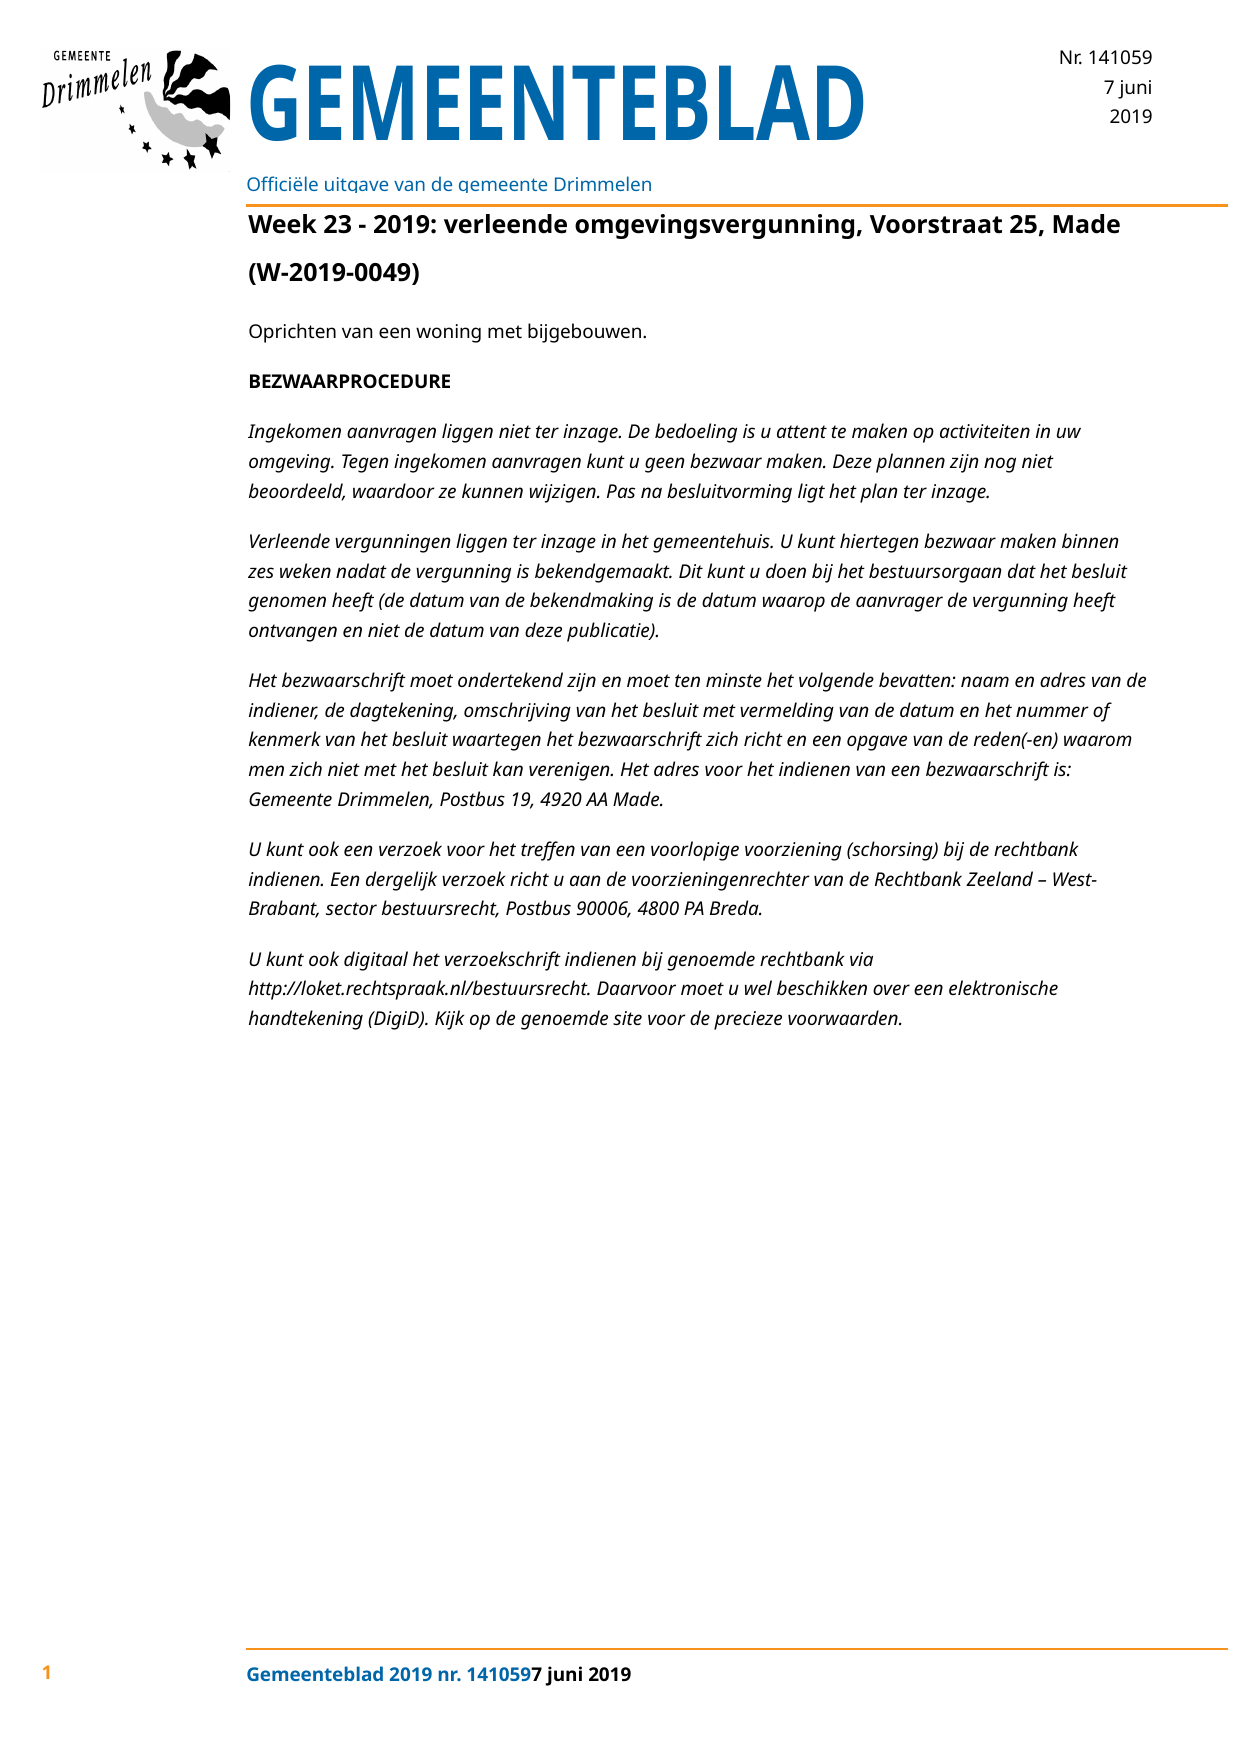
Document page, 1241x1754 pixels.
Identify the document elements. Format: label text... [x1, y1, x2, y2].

text U kunt ook een verzoek voor het treffen van een voorlopige voorziening (schorsing) bij de rechtbank indienen. Een dergelijk verzoek richt u aan de voorzieningenrechter van de Rechtbank Zeeland – West-Brabant, sector bestuursrecht, Postbus 90006, 4800 PA Breda. [248, 836, 1152, 921]
text Ingekomen aanvragen liggen niet ter inzage. De bedoeling is u attent te maken op activiteiten in uw omgeving. Tegen ingekomen aanvragen kunt u geen bezwaar maken. Deze plannen zijn nog niet beoordeeld, waardoor ze kunnen wijzigen. Pas na besluitvorming ligt het plan ter inzage. [248, 419, 1152, 504]
text U kunt ook digitaal het verzoekschrift indienen bij genoemde rechtbank via http://loket.rechtspraak.nl/bestuursrecht. Daarvoor moet u wel beschikken over een elektronische handtekening (DigiD). Kijk op de genoemde site voor de precieze voorwaarden. [248, 946, 1152, 1031]
text Oprichten van een woning met bijgebouwen. [248, 318, 1152, 344]
text BEZWAARPROCEDURE [248, 368, 1152, 394]
text Week 23 - 2019: verleende omgevingsvergunning, Voorstraat 25, Made (W-2019-0049) [248, 207, 1152, 288]
picture [41, 47, 231, 172]
text Verleende vergunningen liggen ter inzage in het gemeentehuis. U kunt hiertegen bezwaar maken binnen zes weken nadat de vergunning is bekendgemaakt. Dit kunt u doen bij het bestuursorgaan dat het besluit genomen heeft (de datum van de bekendmaking is de datum waarop de aanvrager de vergunning heeft ontvangen en niet de datum van deze publicatie). [248, 528, 1152, 643]
text Het bezwaarschrift moet ondertekend zijn en moet ten minste het volgende bevatten: naam en adres van de indiener, de dagtekening, omschrijving van het besluit met vermelding van de datum en het nummer of kenmerk van het besluit waartegen het bezwaarschrift zich richt en een opgave van de reden(-en) waarom men zich niet met het besluit kan verenigen. Het adres voor het indienen van een bezwaarschrift is: Gemeente Drimmelen, Postbus 19, 4920 AA Made. [248, 667, 1152, 812]
